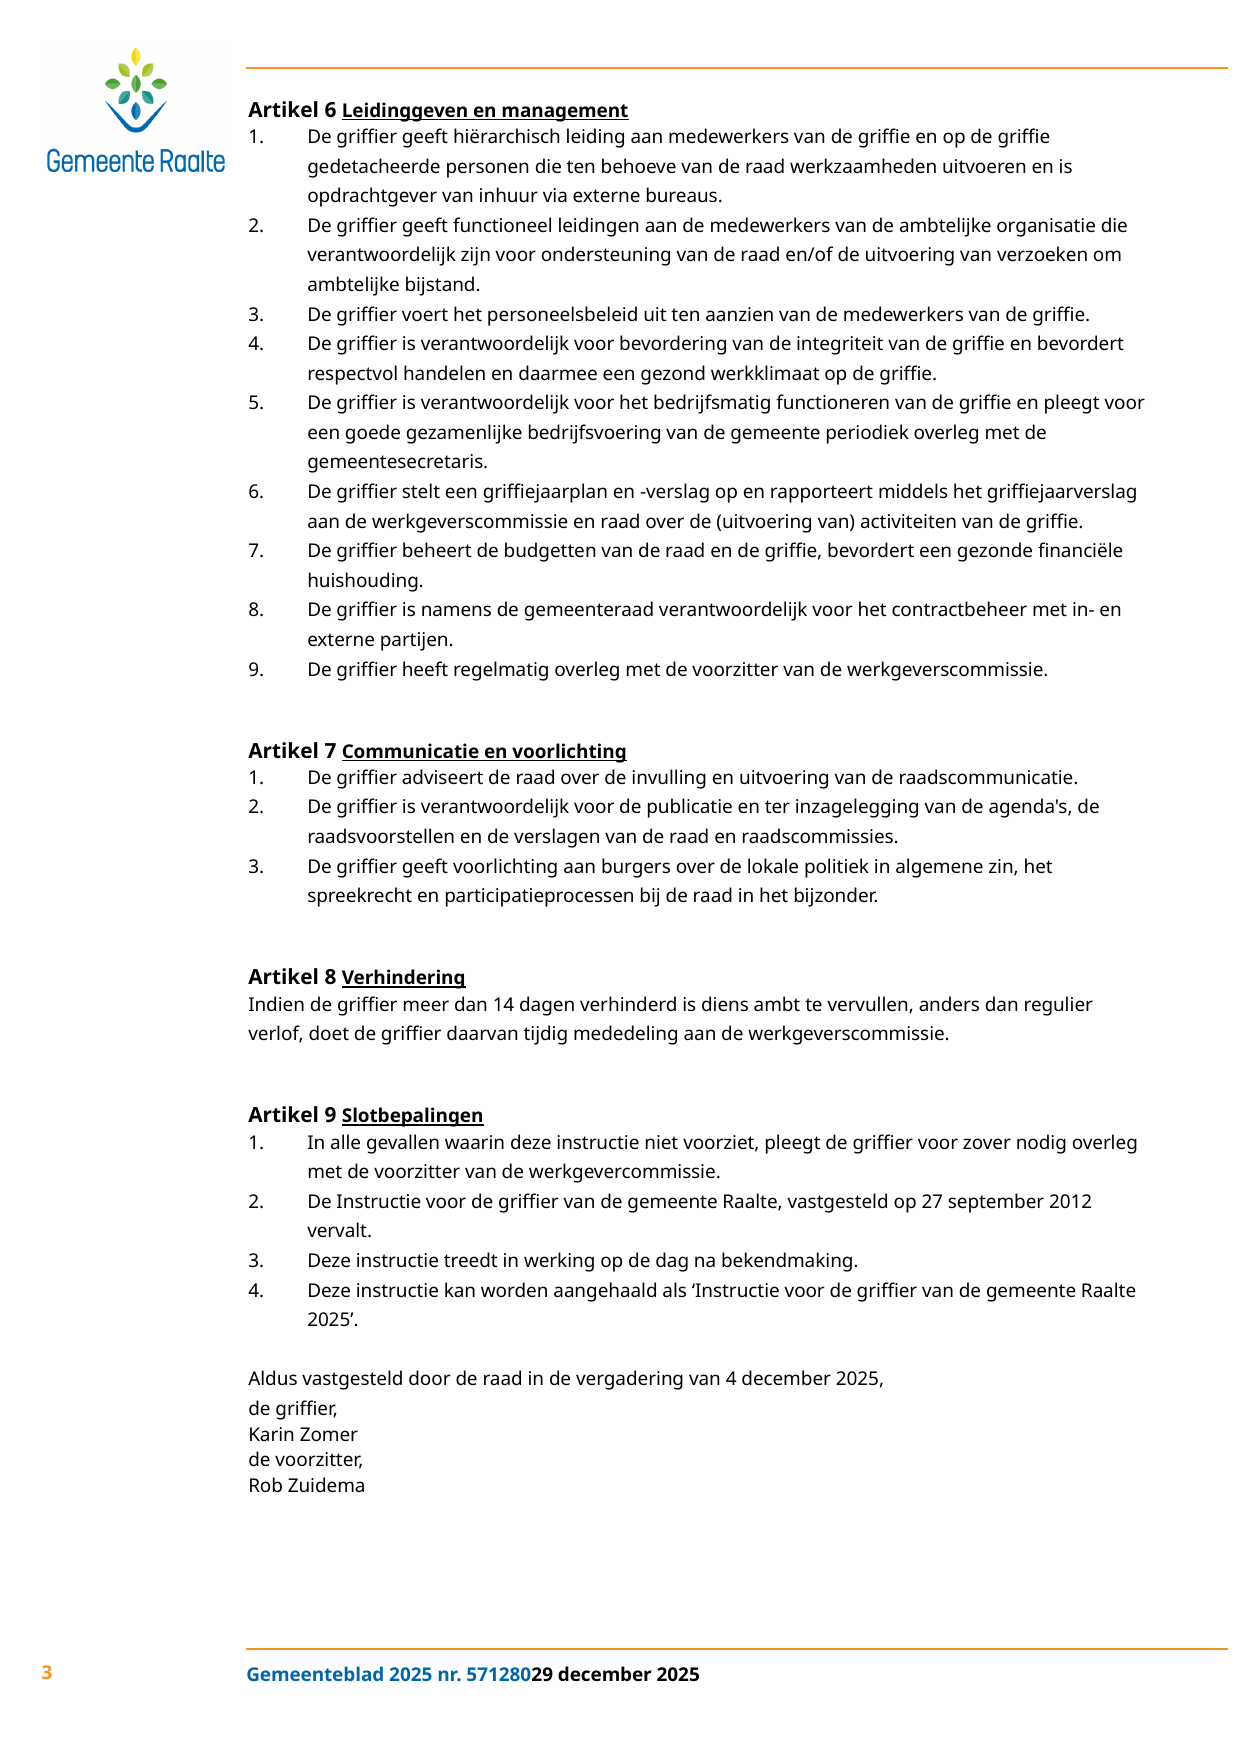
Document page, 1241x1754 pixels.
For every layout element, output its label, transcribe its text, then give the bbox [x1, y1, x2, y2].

list De griffier stelt een griffiejaarplan en -verslag op en rapporteert middels het griffiejaarverslag aan de werkgeverscommissie en raad over de (uitvoering van) activiteiten van de griffie. [248, 478, 1152, 533]
text Artikel 7 Communicatie en voorlichting [248, 736, 1152, 764]
list De griffier heeft regelmatig overleg met de voorzitter van de werkgeverscommissie. [248, 656, 1152, 681]
list Deze instructie kan worden aangehaald als ‘Instructie voor de griffier van de gemeente Raalte 2025’. [248, 1277, 1152, 1332]
list De griffier beheert de budgetten van de raad en de griffie, bevordert een gezonde financiële huishouding. [248, 537, 1152, 593]
text Artikel 9 Slotbepalingen [248, 1101, 1152, 1129]
list De griffier is verantwoordelijk voor bevordering van de integriteit van de griffie en bevordert respectvol handelen en daarmee een gezond werkklimaat op de griffie. [248, 330, 1152, 386]
text de griffier, [248, 1395, 1152, 1421]
list De griffier is verantwoordelijk voor het bedrijfsmatig functioneren van de griffie en pleegt voor een goede gezamenlijke bedrijfsvoering van de gemeente periodiek overleg met de gemeentesecretaris. [248, 389, 1152, 474]
list De griffier adviseert de raad over de invulling en uitvoering van de raadscommunicatie. [248, 764, 1152, 790]
text Artikel 6 Leidinggeven en management [248, 95, 1152, 123]
text Artikel 8 Verhindering [248, 962, 1152, 991]
list De griffier geeft hiërarchisch leiding aan medewerkers van de griffie en op de griffie gedetacheerde personen die ten behoeve van de raad werkzaamheden uitvoeren en is opdrachtgever van inhuur via externe bureaus. [248, 123, 1152, 208]
text de voorzitter, [248, 1447, 1152, 1472]
text Rob Zuidema [248, 1472, 1152, 1498]
list De griffier geeft voorlichting aan burgers over de lokale politiek in algemene zin, het spreekrecht en participatieprocessen bij de raad in het bijzonder. [248, 853, 1152, 908]
list In alle gevallen waarin deze instructie niet voorziet, pleegt de griffier voor zover nodig overleg met de voorzitter van de werkgevercommissie. [248, 1129, 1152, 1184]
list De griffier voert het personeelsbeleid uit ten aanzien van de medewerkers van de griffie. [248, 301, 1152, 326]
picture [41, 47, 231, 172]
text Aldus vastgesteld door de raad in de vergadering van 4 december 2025, [248, 1366, 1152, 1391]
text Indien de griffier meer dan 14 dagen verhinderd is diens ambt te vervullen, anders dan regulier verlof, doet de griffier daarvan tijdig mededeling aan de werkgeverscommissie. [248, 991, 1152, 1046]
list De griffier is namens de gemeenteraad verantwoordelijk voor het contractbeheer met in- en externe partijen. [248, 597, 1152, 652]
text Karin Zomer [248, 1421, 1152, 1447]
list De griffier geeft functioneel leidingen aan de medewerkers van de ambtelijke organisatie die verantwoordelijk zijn voor ondersteuning van de raad en/of de uitvoering van verzoeken om ambtelijke bijstand. [248, 212, 1152, 297]
list De Instructie voor de griffier van de gemeente Raalte, vastgesteld op 27 september 2012 vervalt. [248, 1188, 1152, 1243]
list Deze instructie treedt in werking op de dag na bekendmaking. [248, 1247, 1152, 1273]
list De griffier is verantwoordelijk voor de publicatie en ter inzagelegging van de agenda's, de raadsvoorstellen en de verslagen van de raad en raadscommissies. [248, 794, 1152, 849]
